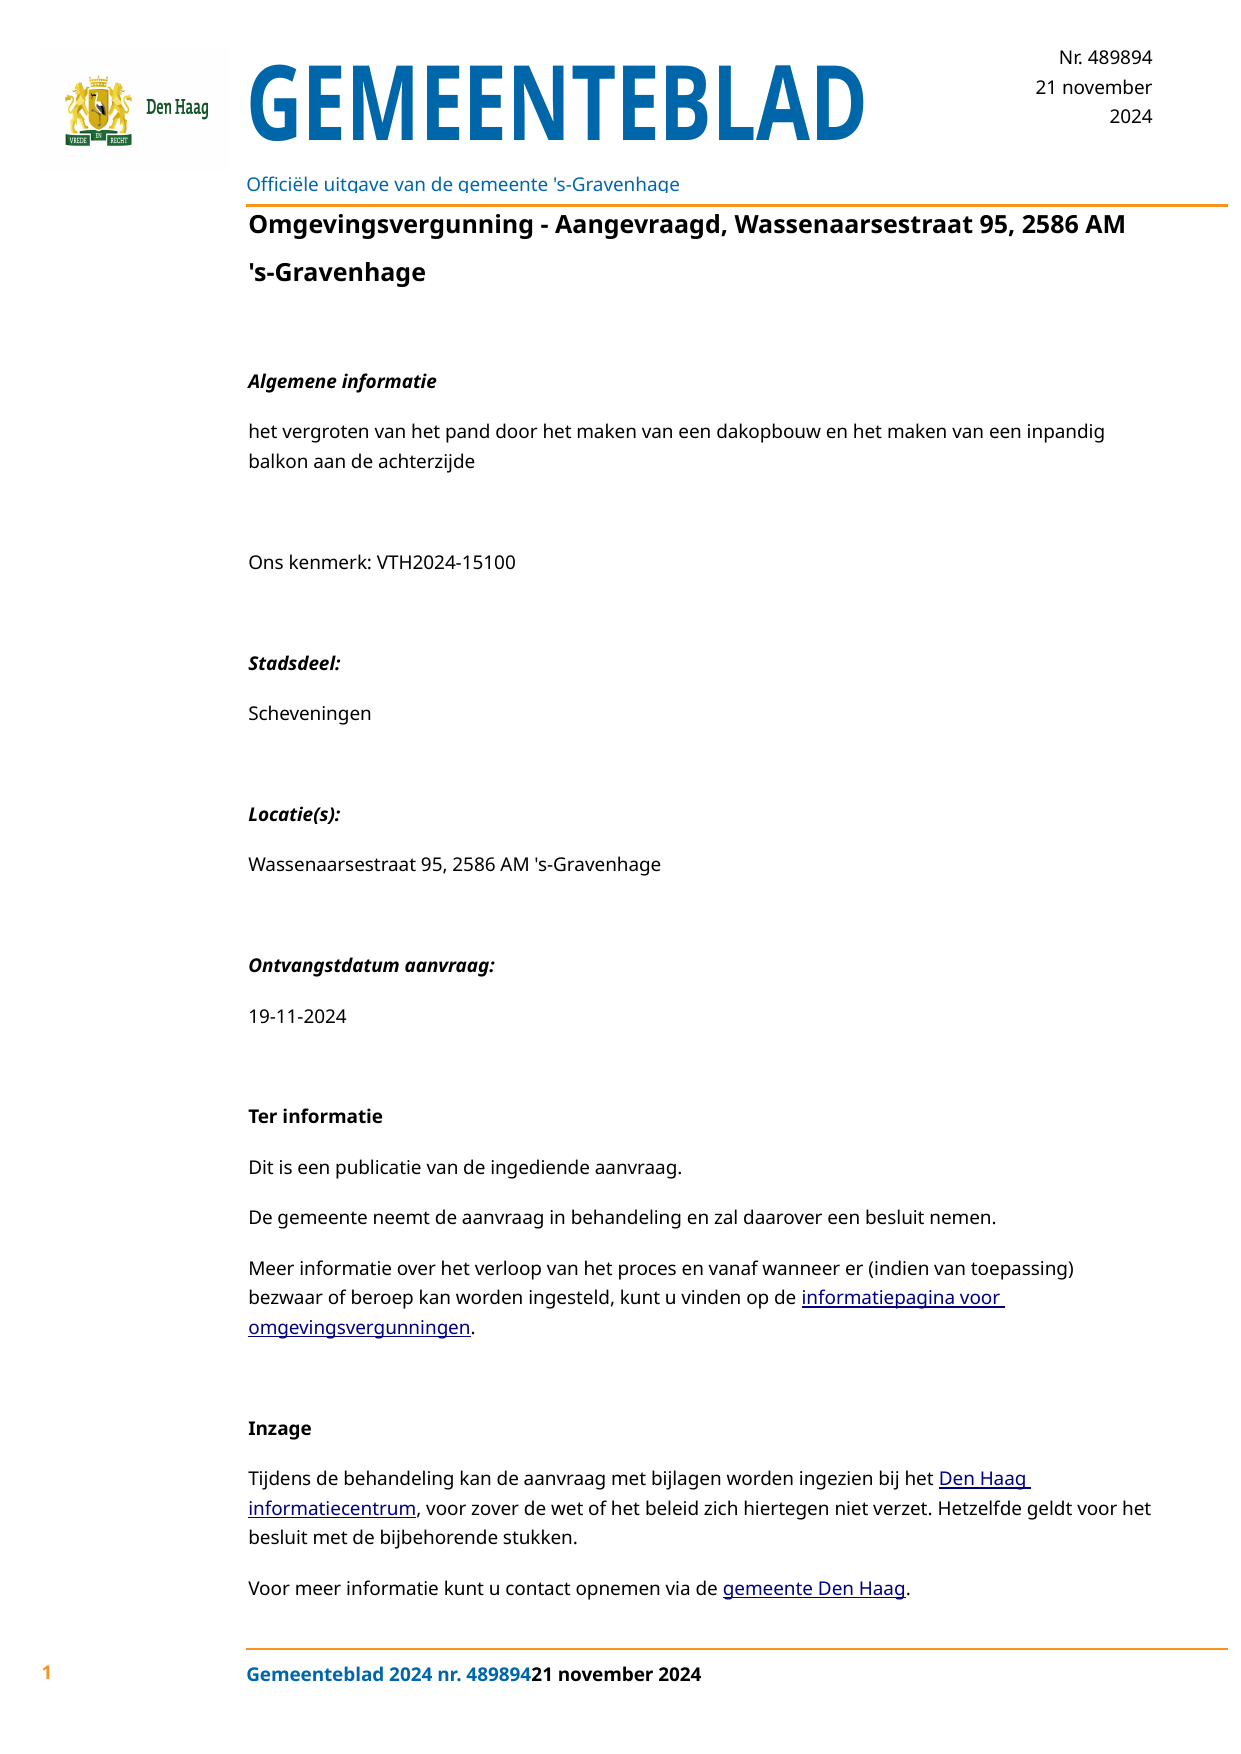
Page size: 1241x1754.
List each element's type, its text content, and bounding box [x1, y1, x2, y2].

text Algemene informatie [248, 368, 1152, 394]
text Ons kenmerk: VTH2024-15100 [248, 549, 1152, 575]
text Stadsdeel: [248, 650, 1152, 676]
text De gemeente neemt de aanvraag in behandeling en zal daarover een besluit nemen. [248, 1204, 1152, 1230]
text Omgevingsvergunning - Aangevraagd, Wassenaarsestraat 95, 2586 AM 's-Gravenhage [248, 207, 1152, 288]
picture [41, 47, 231, 172]
text Dit is een publicatie van de ingediende aanvraag. [248, 1154, 1152, 1180]
text Ontvangstdatum aanvraag: [248, 952, 1152, 978]
text Voor meer informatie kunt u contact opnemen via de gemeente Den Haag. [248, 1575, 1152, 1601]
text Wassenaarsestraat 95, 2586 AM 's-Gravenhage [248, 852, 1152, 877]
text Scheveningen [248, 700, 1152, 726]
text Meer informatie over het verloop van het proces en vanaf wanneer er (indien van toepassing) bezwaar of beroep kan worden ingesteld, kunt u vinden op de informatiepagina voor omgevingsvergunningen. [248, 1255, 1152, 1340]
text Locatie(s): [248, 801, 1152, 827]
text Tijdens de behandeling kan de aanvraag met bijlagen worden ingezien bij het Den Haag informatiecentrum, voor zover de wet of het beleid zich hiertegen niet verzet. Hetzelfde geldt voor het besluit met de bijbehorende stukken. [248, 1465, 1152, 1550]
text Ter informatie [248, 1104, 1152, 1129]
text Inzage [248, 1415, 1152, 1441]
text 19-11-2024 [248, 1003, 1152, 1029]
text het vergroten van het pand door het maken van een dakopbouw en het maken van een inpandig balkon aan de achterzijde [248, 419, 1152, 474]
